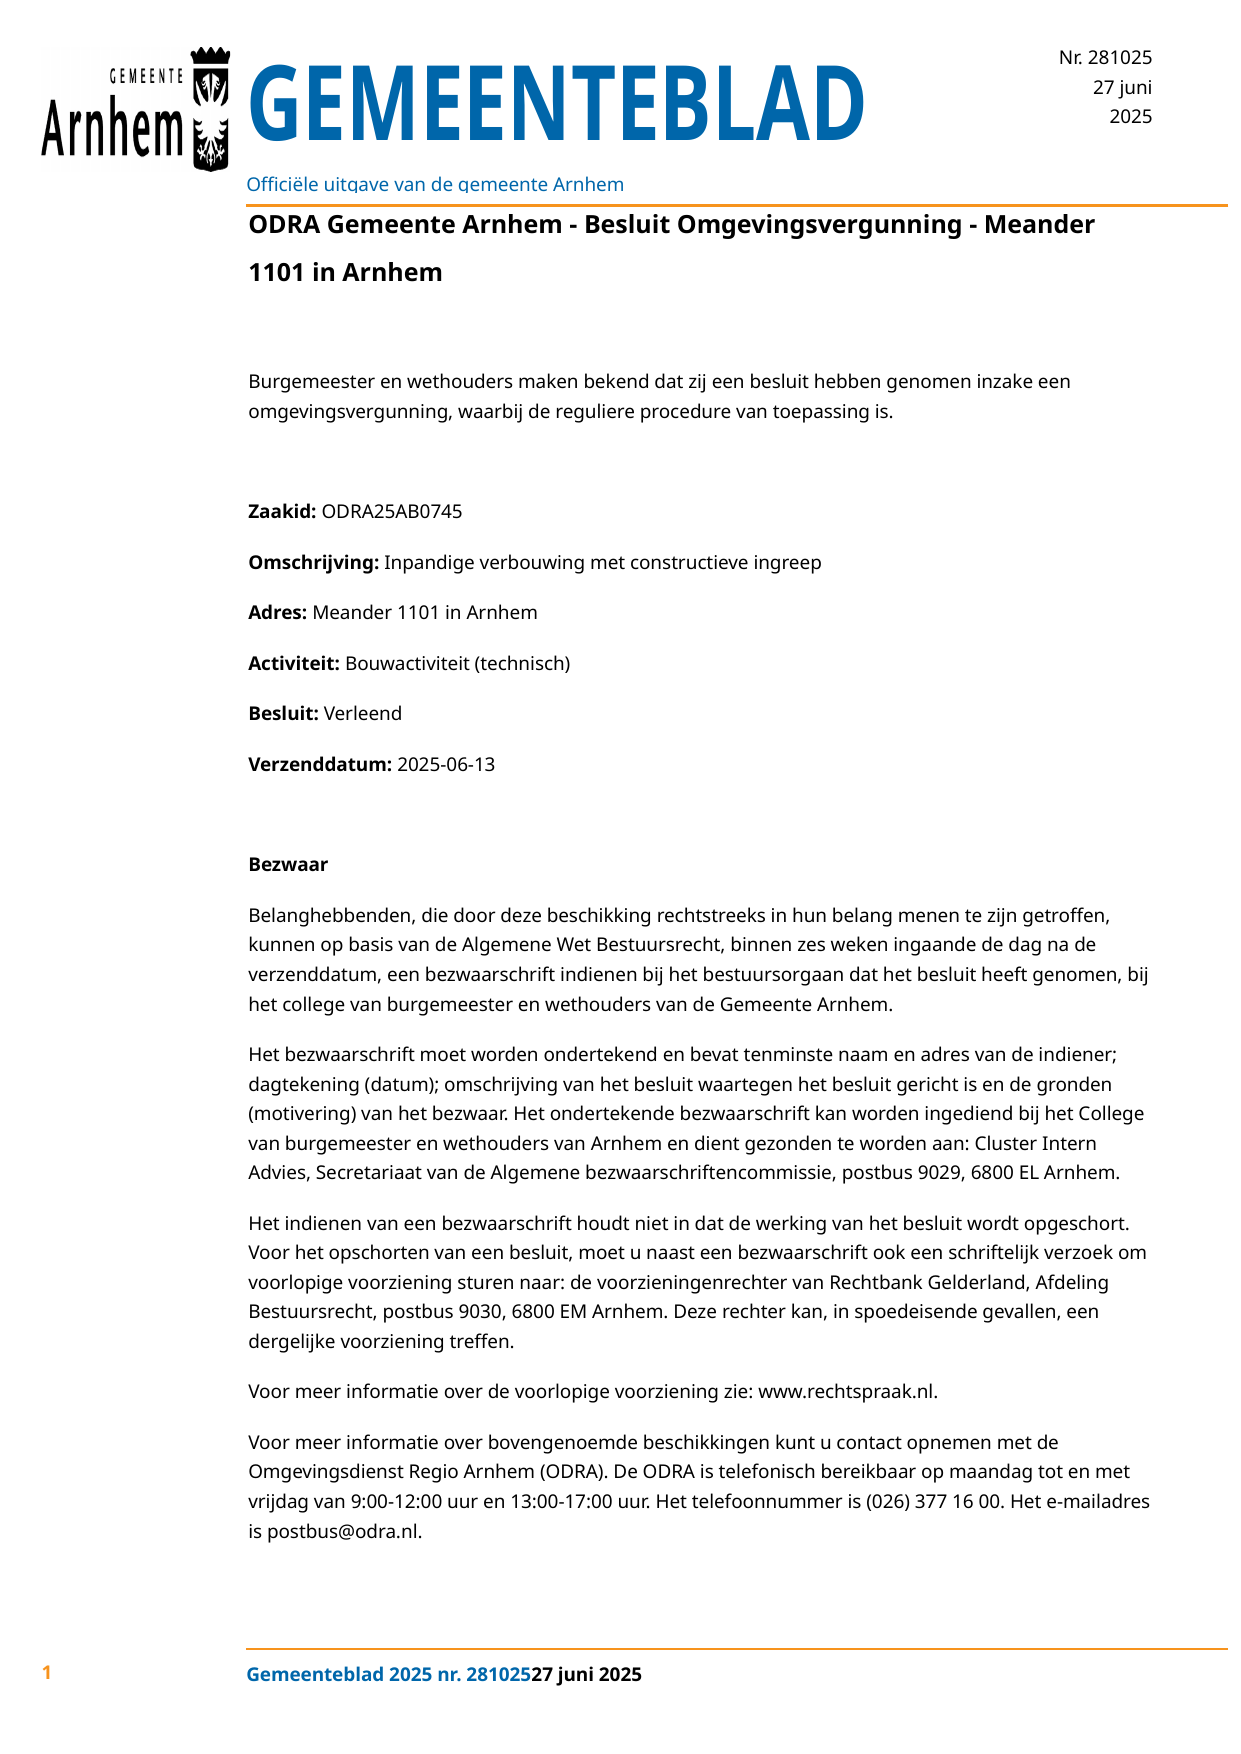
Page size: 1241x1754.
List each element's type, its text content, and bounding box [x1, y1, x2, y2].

text Activiteit: Bouwactiviteit (technisch) [248, 650, 1152, 676]
text Belanghebbenden, die door deze beschikking rechtstreeks in hun belang menen te zijn getroffen, kunnen op basis van de Algemene Wet Bestuursrecht, binnen zes weken ingaande de dag na de verzenddatum, een bezwaarschrift indienen bij het bestuursorgaan dat het besluit heeft genomen, bij het college van burgemeester en wethouders van de Gemeente Arnhem. [248, 902, 1152, 1017]
text Burgemeester en wethouders maken bekend dat zij een besluit hebben genomen inzake een omgevingsvergunning, waarbij de reguliere procedure van toepassing is. [248, 368, 1152, 424]
picture [41, 47, 231, 172]
text Omschrijving: Inpandige verbouwing met constructieve ingreep [248, 549, 1152, 575]
text Zaakid: ODRA25AB0745 [248, 499, 1152, 524]
text Bezwaar [248, 852, 1152, 877]
text Verzenddatum: 2025-06-13 [248, 751, 1152, 777]
text Besluit: Verleend [248, 700, 1152, 726]
text Adres: Meander 1101 in Arnhem [248, 599, 1152, 625]
text Voor meer informatie over de voorlopige voorziening zie: www.rechtspraak.nl. [248, 1379, 1152, 1404]
text ODRA Gemeente Arnhem - Besluit Omgevingsvergunning - Meander 1101 in Arnhem [248, 207, 1152, 288]
text Het indienen van een bezwaarschrift houdt niet in dat de werking van het besluit wordt opgeschort. Voor het opschorten van een besluit, moet u naast een bezwaarschrift ook een schriftelijk verzoek om voorlopige voorziening sturen naar: de voorzieningenrechter van Rechtbank Gelderland, Afdeling Bestuursrecht, postbus 9030, 6800 EM Arnhem. Deze rechter kan, in spoedeisende gevallen, een dergelijke voorziening treffen. [248, 1210, 1152, 1354]
text Voor meer informatie over bovengenoemde beschikkingen kunt u contact opnemen met de Omgevingsdienst Regio Arnhem (ODRA). De ODRA is telefonisch bereikbaar op maandag tot en met vrijdag van 9:00-12:00 uur en 13:00-17:00 uur. Het telefoonnummer is (026) 377 16 00. Het e-mailadres is postbus@odra.nl. [248, 1429, 1152, 1544]
text Het bezwaarschrift moet worden ondertekend en bevat tenminste naam en adres van de indiener; dagtekening (datum); omschrijving van het besluit waartegen het besluit gericht is en de gronden (motivering) van het bezwaar. Het ondertekende bezwaarschrift kan worden ingediend bij het College van burgemeester en wethouders van Arnhem en dient gezonden te worden aan: Cluster Intern Advies, Secretariaat van de Algemene bezwaarschriftencommissie, postbus 9029, 6800 EL Arnhem. [248, 1041, 1152, 1185]
